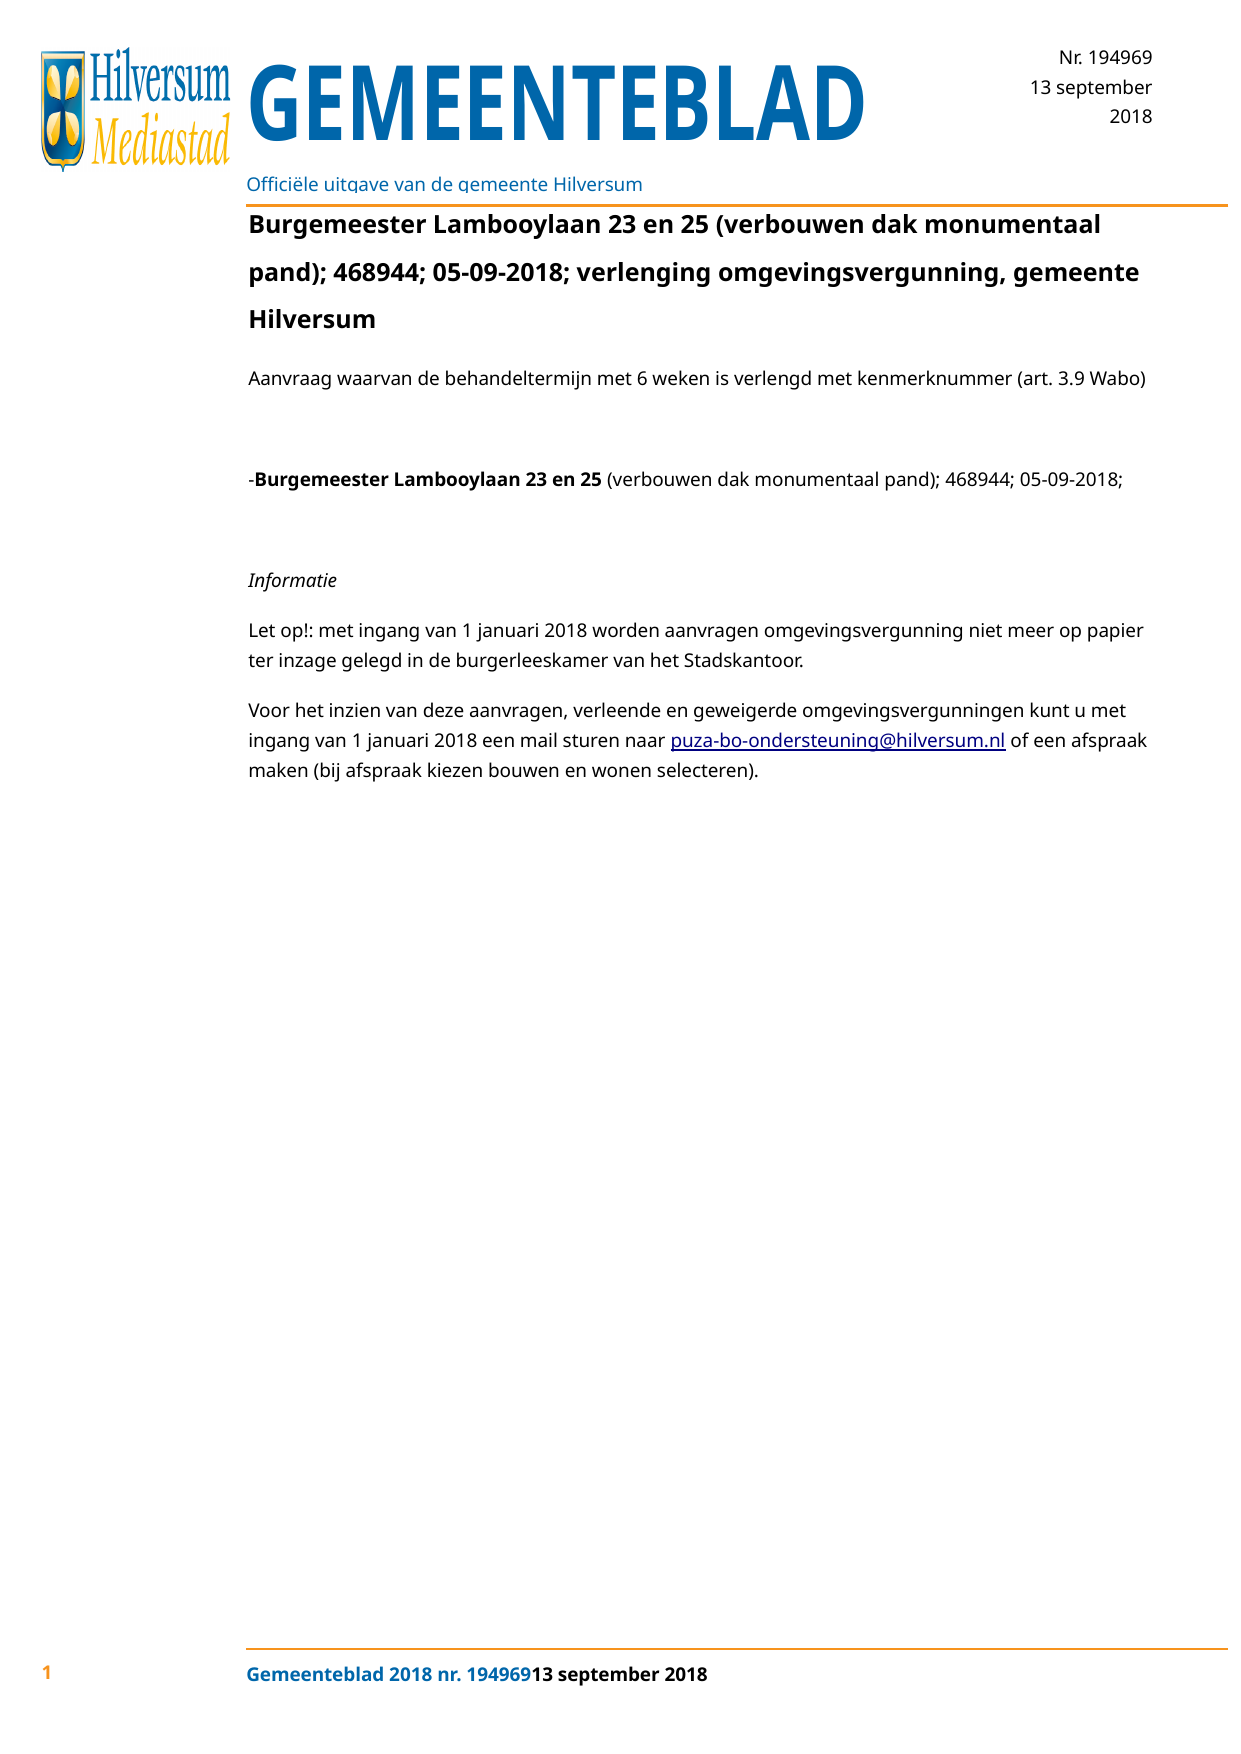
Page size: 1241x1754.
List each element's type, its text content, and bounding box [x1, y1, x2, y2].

text Let op!: met ingang van 1 januari 2018 worden aanvragen omgevingsvergunning niet meer op papier ter inzage gelegd in de burgerleeskamer van het Stadskantoor. [248, 618, 1152, 673]
text -Burgemeester Lambooylaan 23 en 25 (verbouwen dak monumentaal pand); 468944; 05-09-2018; [248, 466, 1152, 492]
text Burgemeester Lambooylaan 23 en 25 (verbouwen dak monumentaal pand); 468944; 05-09-2018; verlenging omgevingsvergunning, gemeente Hilversum [248, 207, 1152, 336]
text Informatie [248, 567, 1152, 593]
picture [41, 47, 231, 172]
text Aanvraag waarvan de behandeltermijn met 6 weken is verlengd met kenmerknummer (art. 3.9 Wabo) [248, 366, 1152, 391]
text Voor het inzien van deze aanvragen, verleende en geweigerde omgevingsvergunningen kunt u met ingang van 1 januari 2018 een mail sturen naar puza-bo-ondersteuning@hilversum.nl of een afspraak maken (bij afspraak kiezen bouwen en wonen selecteren). [248, 698, 1152, 782]
